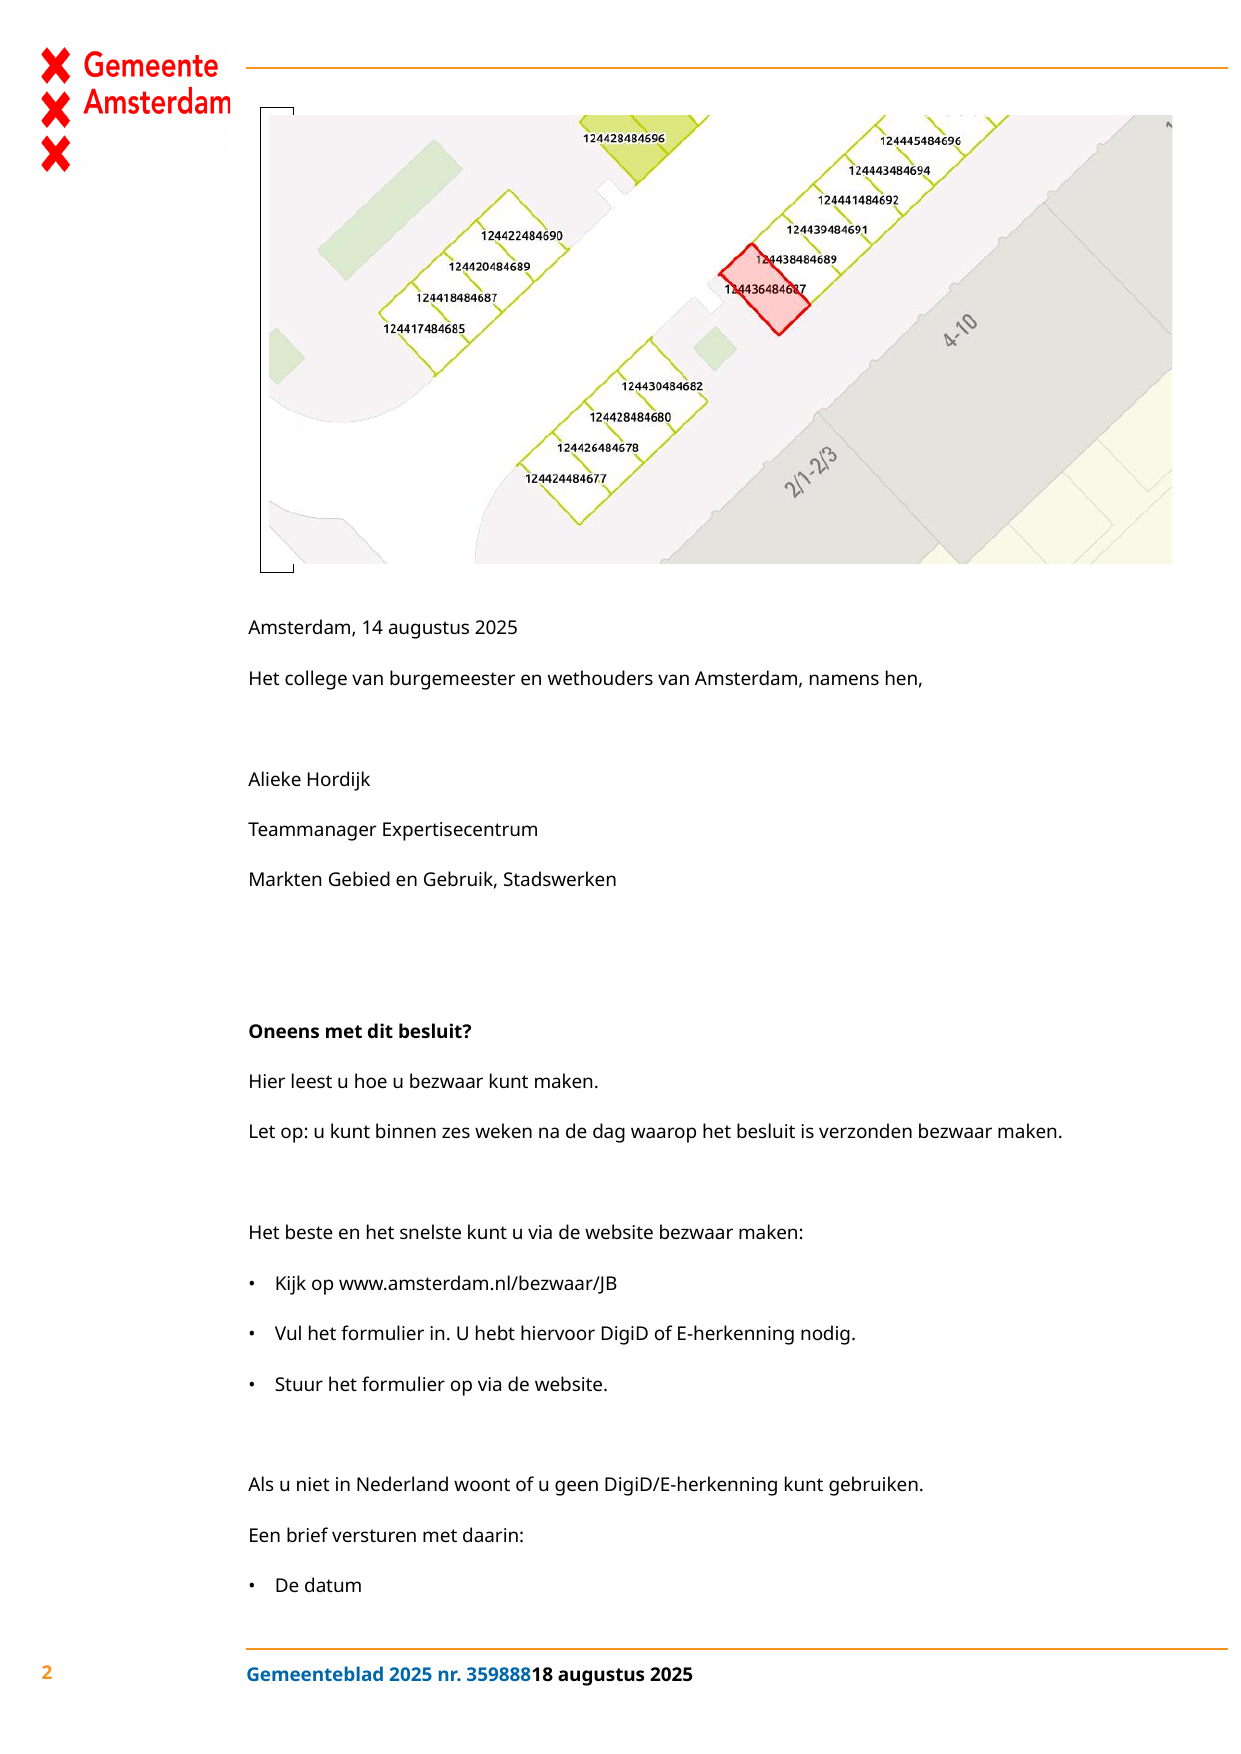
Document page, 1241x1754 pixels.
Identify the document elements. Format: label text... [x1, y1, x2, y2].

text Amsterdam, 14 augustus 2025 [248, 614, 1152, 640]
text • Kijk op www.amsterdam.nl/bezwaar/JB [248, 1270, 1152, 1296]
text Hier leest u hoe u bezwaar kunt maken. [248, 1068, 1152, 1094]
picture [41, 47, 231, 172]
picture [268, 115, 1173, 564]
text • De datum [248, 1572, 1152, 1598]
text Teammanager Expertisecentrum [248, 816, 1152, 842]
text Het college van burgemeester en wethouders van Amsterdam, namens hen, [248, 665, 1152, 691]
text Alieke Hordijk [248, 766, 1152, 792]
text Als u niet in Nederland woont of u geen DigiD/E-herkenning kunt gebruiken. [248, 1472, 1152, 1497]
text Let op: u kunt binnen zes weken na de dag waarop het besluit is verzonden bezwaar maken. [248, 1119, 1152, 1144]
text Het beste en het snelste kunt u via de website bezwaar maken: [248, 1219, 1152, 1245]
text • Stuur het formulier op via de website. [248, 1371, 1152, 1397]
text Markten Gebied en Gebruik, Stadswerken [248, 867, 1152, 892]
text Oneens met dit besluit? [248, 1018, 1152, 1044]
text • Vul het formulier in. U hebt hiervoor DigiD of E-herkenning nodig. [248, 1320, 1152, 1346]
text Een brief versturen met daarin: [248, 1522, 1152, 1548]
